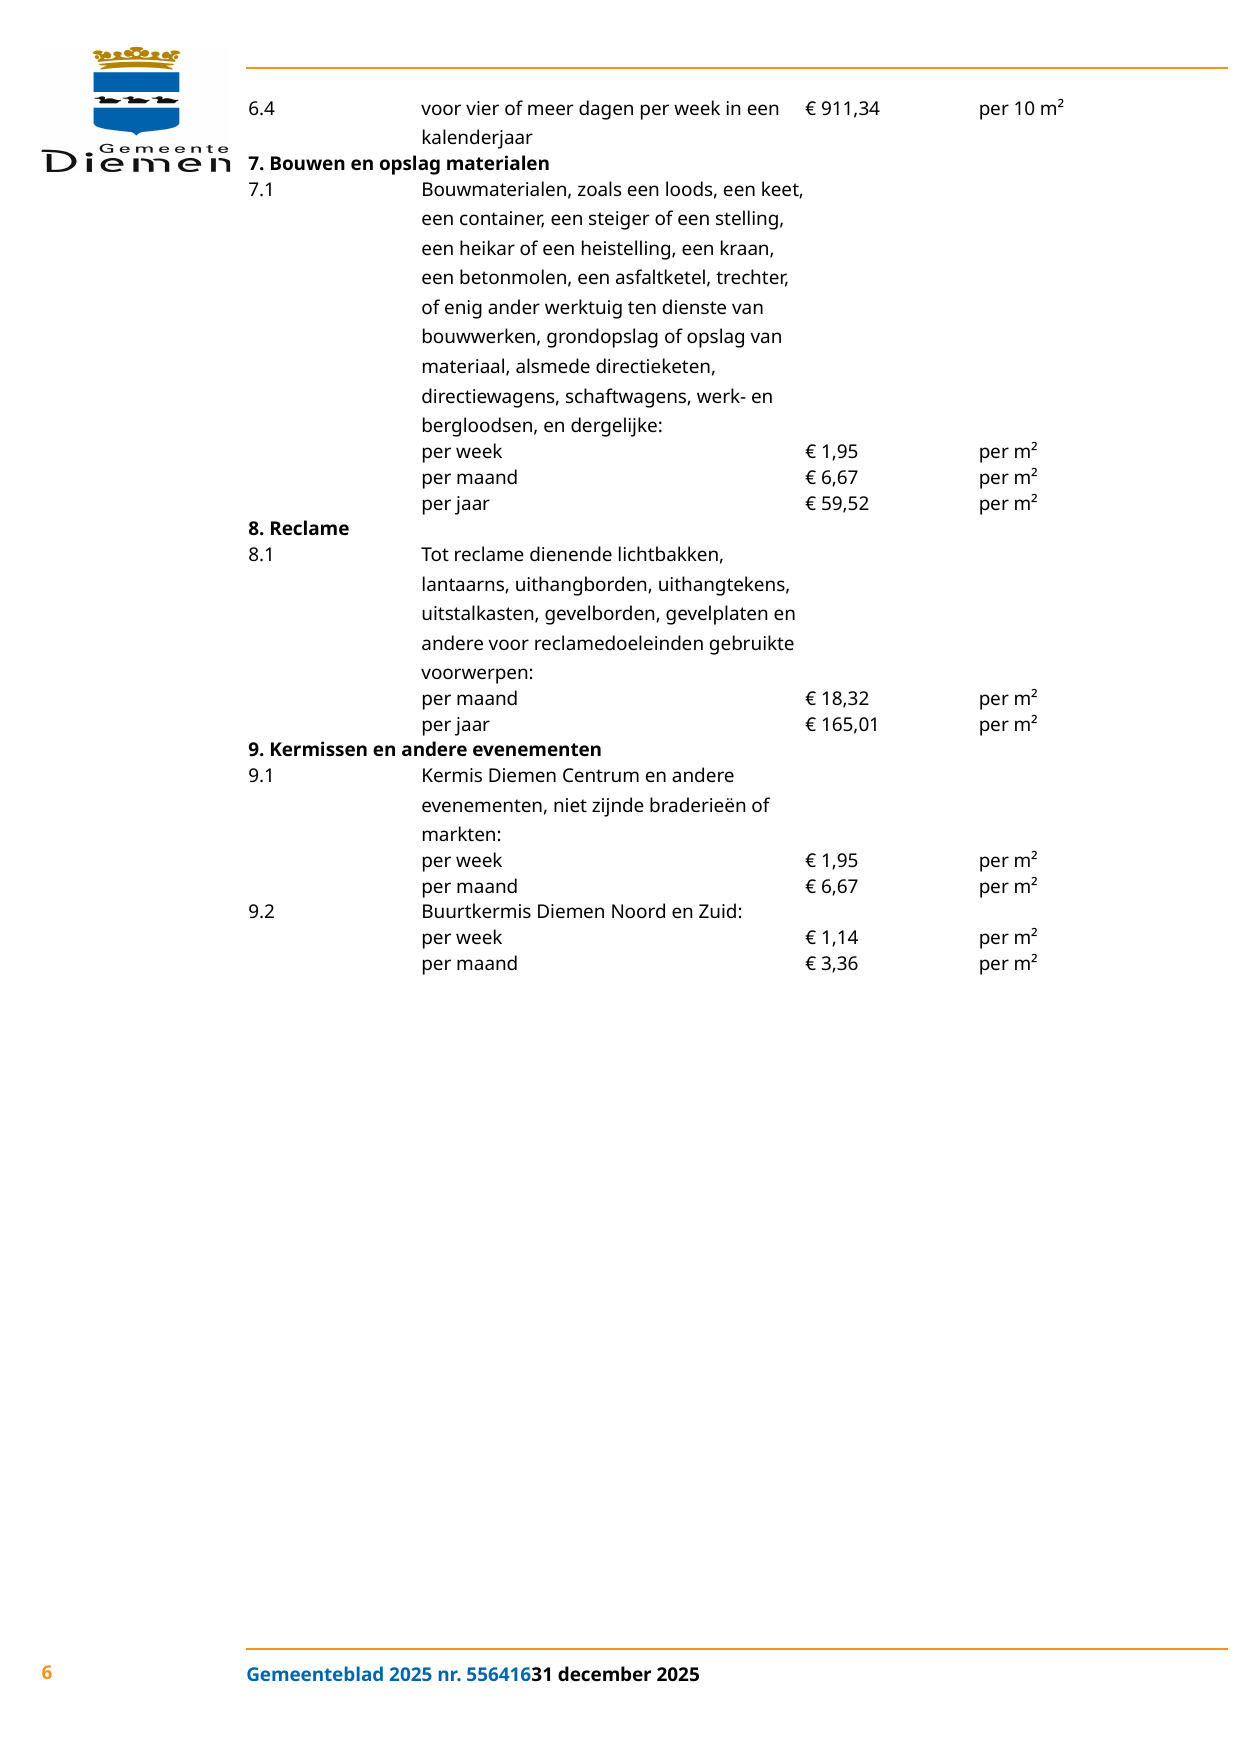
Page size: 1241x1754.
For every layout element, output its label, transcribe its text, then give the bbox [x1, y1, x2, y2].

table_cell [979, 150, 1152, 176]
table_cell per jaar [421, 711, 805, 737]
table_cell [248, 873, 421, 899]
table_cell [248, 490, 421, 515]
table_cell [979, 176, 1152, 438]
table_cell 7.1 [248, 176, 421, 438]
table_cell [248, 711, 421, 737]
table_cell per week [421, 925, 805, 950]
table_cell € 59,52 [805, 490, 978, 515]
table_cell [979, 541, 1152, 685]
table_cell [805, 763, 978, 847]
table_cell per m² [979, 685, 1152, 711]
table_cell [805, 515, 978, 541]
table_cell per m² [979, 438, 1152, 464]
table_cell [805, 737, 978, 762]
table_cell [248, 685, 421, 711]
table_cell 9. Kermissen en andere evenementen [248, 737, 805, 762]
table_cell per m² [979, 847, 1152, 873]
table_cell € 1,95 [805, 438, 978, 464]
table_cell [805, 150, 978, 176]
table_cell € 18,32 [805, 685, 978, 711]
table_cell per m² [979, 464, 1152, 490]
table_cell Kermis Diemen Centrum en andere evenementen, niet zijnde braderieën of markten: [421, 763, 805, 847]
table_cell € 1,95 [805, 847, 978, 873]
table_cell [805, 541, 978, 685]
table_cell 9.1 [248, 763, 421, 847]
table_cell per maand [421, 685, 805, 711]
table_cell per m² [979, 490, 1152, 515]
table_cell [805, 176, 978, 438]
table_cell [248, 464, 421, 490]
table_cell voor vier of meer dagen per week in een kalenderjaar [421, 95, 805, 150]
table_cell € 6,67 [805, 464, 978, 490]
table_cell 7. Bouwen en opslag materialen [248, 150, 805, 176]
table_cell [248, 925, 421, 950]
table_cell per 10 m² [979, 95, 1152, 150]
table_cell per m² [979, 873, 1152, 899]
table_cell [979, 899, 1152, 924]
table_cell € 6,67 [805, 873, 978, 899]
table_cell € 165,01 [805, 711, 978, 737]
table_cell [248, 438, 421, 464]
table_cell per maand [421, 950, 805, 976]
table_cell 6.4 [248, 95, 421, 150]
table_cell per jaar [421, 490, 805, 515]
table_cell [979, 515, 1152, 541]
table_cell [979, 737, 1152, 762]
table_cell Buurtkermis Diemen Noord en Zuid: [421, 899, 805, 924]
table_cell 8. Reclame [248, 515, 805, 541]
picture [41, 47, 231, 172]
table_cell per m² [979, 925, 1152, 950]
table_cell per m² [979, 950, 1152, 976]
table_cell 9.2 [248, 899, 421, 924]
table_cell per maand [421, 873, 805, 899]
table_cell per m² [979, 711, 1152, 737]
table_cell [248, 950, 421, 976]
table_cell € 911,34 [805, 95, 978, 150]
table_cell Tot reclame dienende lichtbakken, lantaarns, uithangborden, uithangtekens, uitstalkasten, gevelborden, gevelplaten en andere voor reclamedoeleinden gebruikte voorwerpen: [421, 541, 805, 685]
table_cell 8.1 [248, 541, 421, 685]
table_cell per maand [421, 464, 805, 490]
table_cell [805, 899, 978, 924]
table_cell [248, 847, 421, 873]
table_cell per week [421, 847, 805, 873]
table_cell [979, 763, 1152, 847]
table_cell per week [421, 438, 805, 464]
table_cell € 1,14 [805, 925, 978, 950]
table_cell Bouwmaterialen, zoals een loods, een keet, een container, een steiger of een stelling, een heikar of een heistelling, een kraan, een betonmolen, een asfaltketel, trechter, of enig ander werktuig ten dienste van bouwwerken, grondopslag of opslag van materiaal, alsmede directieketen, directiewagens, schaftwagens, werk- en bergloodsen, en dergelijke: [421, 176, 805, 438]
table_cell € 3,36 [805, 950, 978, 976]
